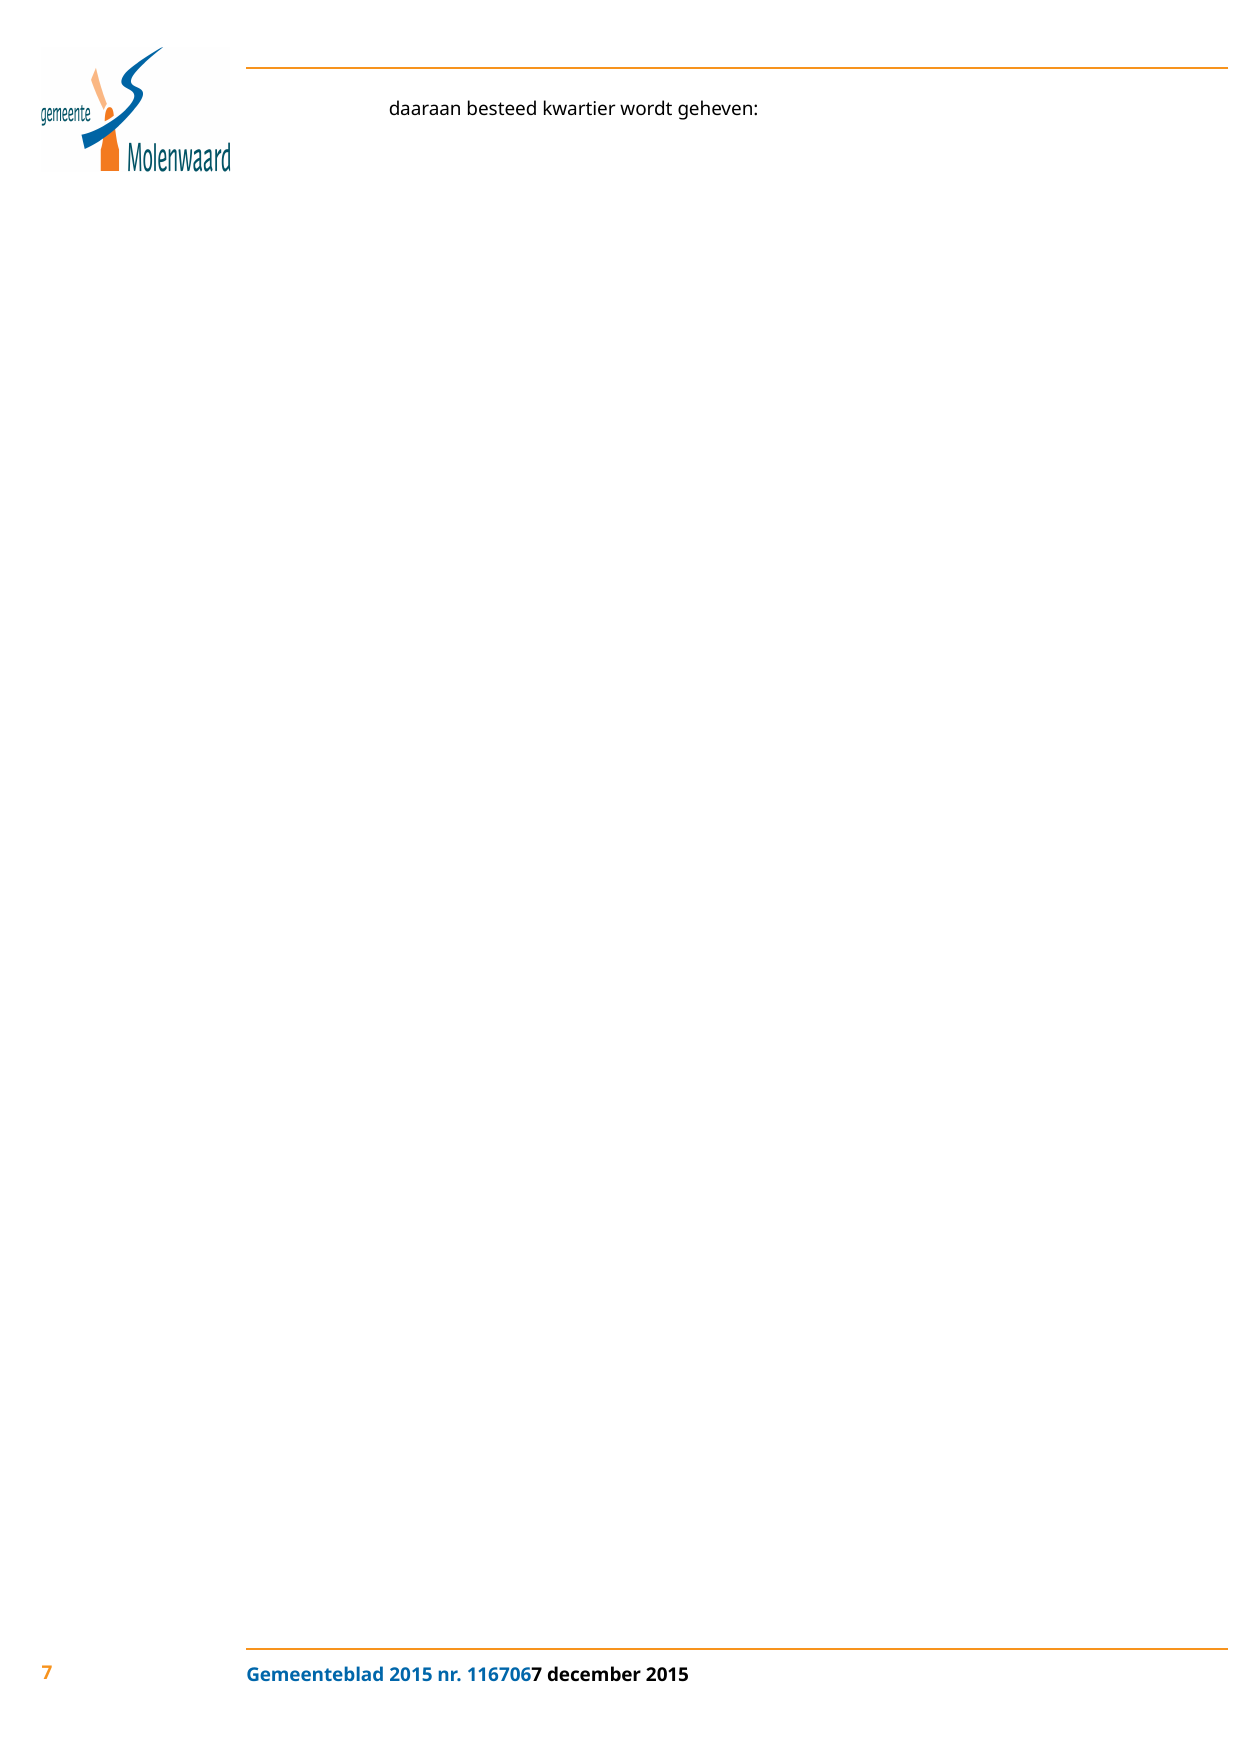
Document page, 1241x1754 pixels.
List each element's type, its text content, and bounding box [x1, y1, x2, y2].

table_cell [1011, 95, 1152, 121]
table_cell [248, 95, 388, 121]
table_cell daaraan besteed kwartier wordt geheven: [389, 95, 871, 121]
picture [41, 47, 231, 172]
table_cell [871, 95, 1011, 121]
